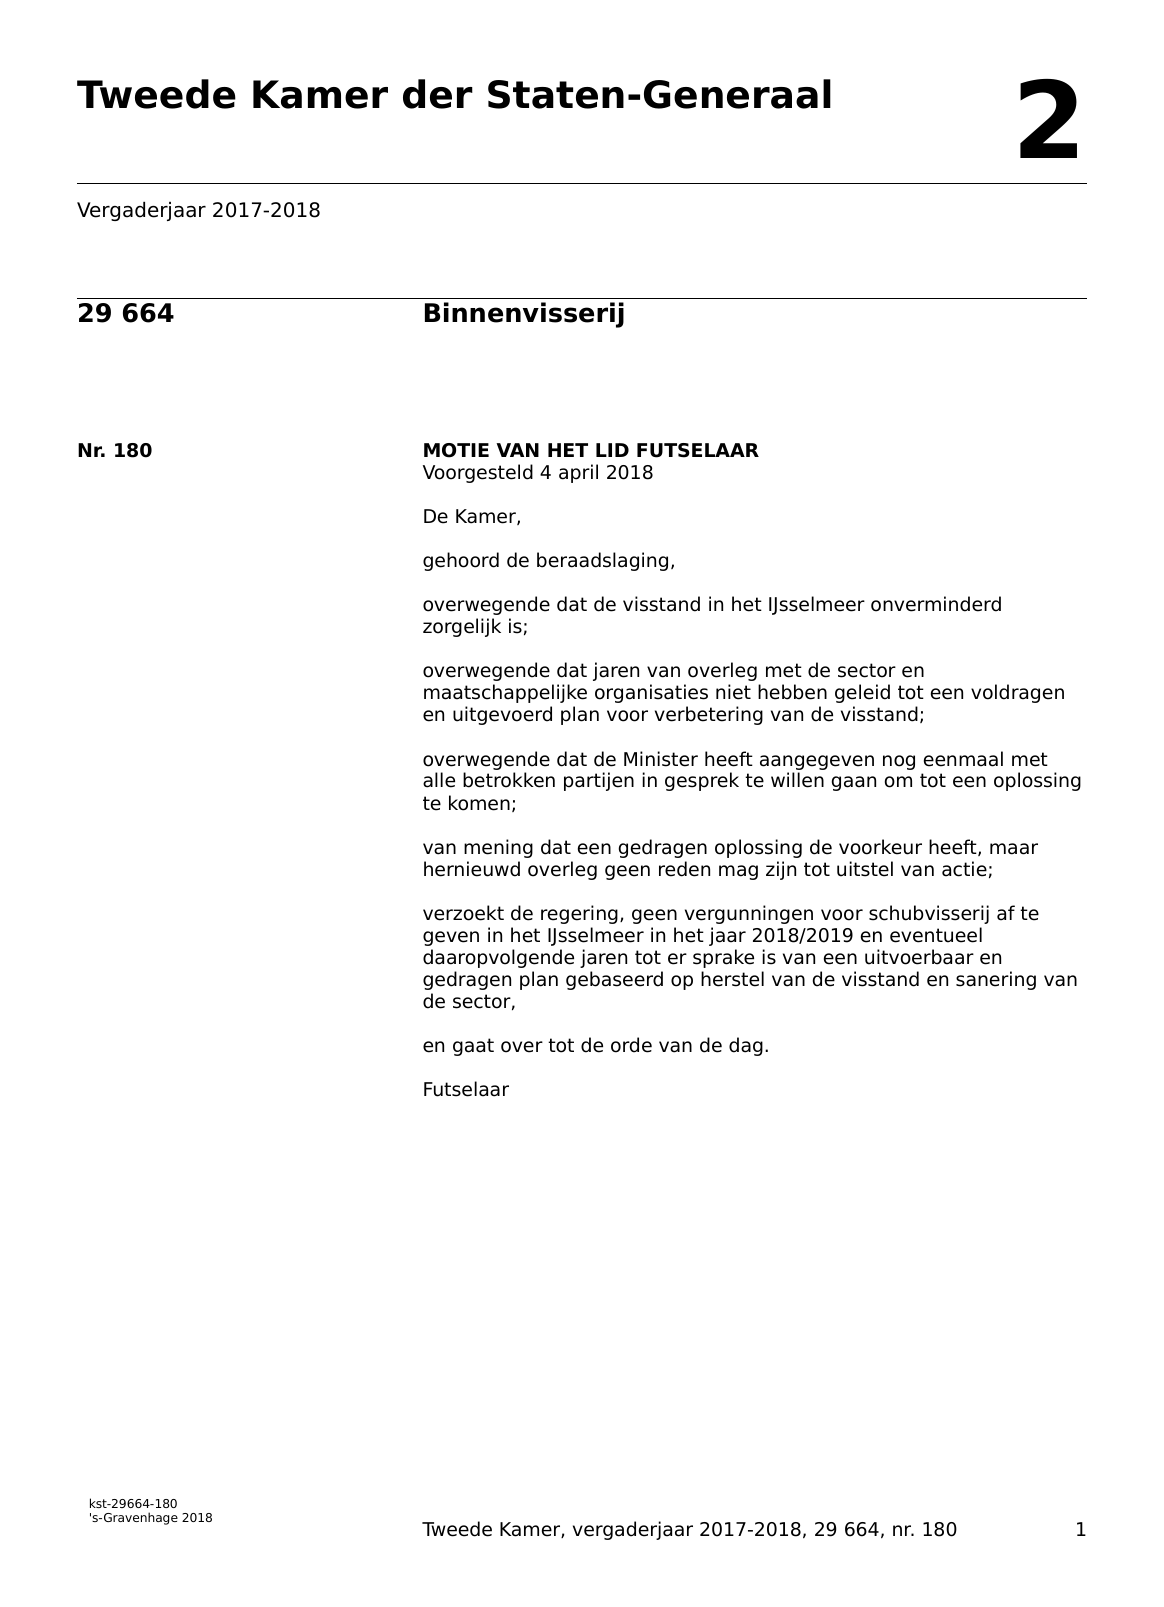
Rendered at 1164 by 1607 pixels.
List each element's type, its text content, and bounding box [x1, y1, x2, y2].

subtitle 29 664 Binnenvisserij [77, 299, 1087, 329]
text verzoekt de regering, geen vergunningen voor schubvisserij af te geven in het IJsselmeer in het jaar 2018/2019 en eventueel daaropvolgende jaren tot er sprake is van een uitvoerbaar en gedragen plan gebaseerd op herstel van de visstand en sanering van de sector, [422, 903, 1087, 1013]
text 's-Gravenhage 2018 [88, 1511, 323, 1525]
text overwegende dat de visstand in het IJsselmeer onverminderd zorgelijk is; [422, 594, 1087, 638]
text Futselaar [422, 1079, 1087, 1101]
table_cell Vergaderjaar 2017-2018 [77, 184, 1087, 298]
text Voorgesteld 4 april 2018 [422, 462, 1087, 484]
subtitle Nr. 180 MOTIE VAN HET LID FUTSELAAR [77, 440, 1087, 462]
text van mening dat een gedragen oplossing de voorkeur heeft, maar hernieuwd overleg geen reden mag zijn tot uitstel van actie; [422, 837, 1087, 881]
text gehoord de beraadslaging, [422, 550, 1087, 572]
text en gaat over tot de orde van de dag. [422, 1035, 1087, 1057]
table_header Tweede Kamer der Staten-Generaal [77, 59, 886, 183]
text kst-29664-180 [88, 1497, 323, 1511]
text overwegende dat de Minister heeft aangegeven nog eenmaal met alle betrokken partijen in gesprek te willen gaan om tot een oplossing te komen; [422, 748, 1087, 814]
text De Kamer, [422, 506, 1087, 528]
table_header 2 [886, 59, 1087, 183]
text overwegende dat jaren van overleg met de sector en maatschappelijke organisaties niet hebben geleid tot een voldragen en uitgevoerd plan voor verbetering van de visstand; [422, 660, 1087, 726]
